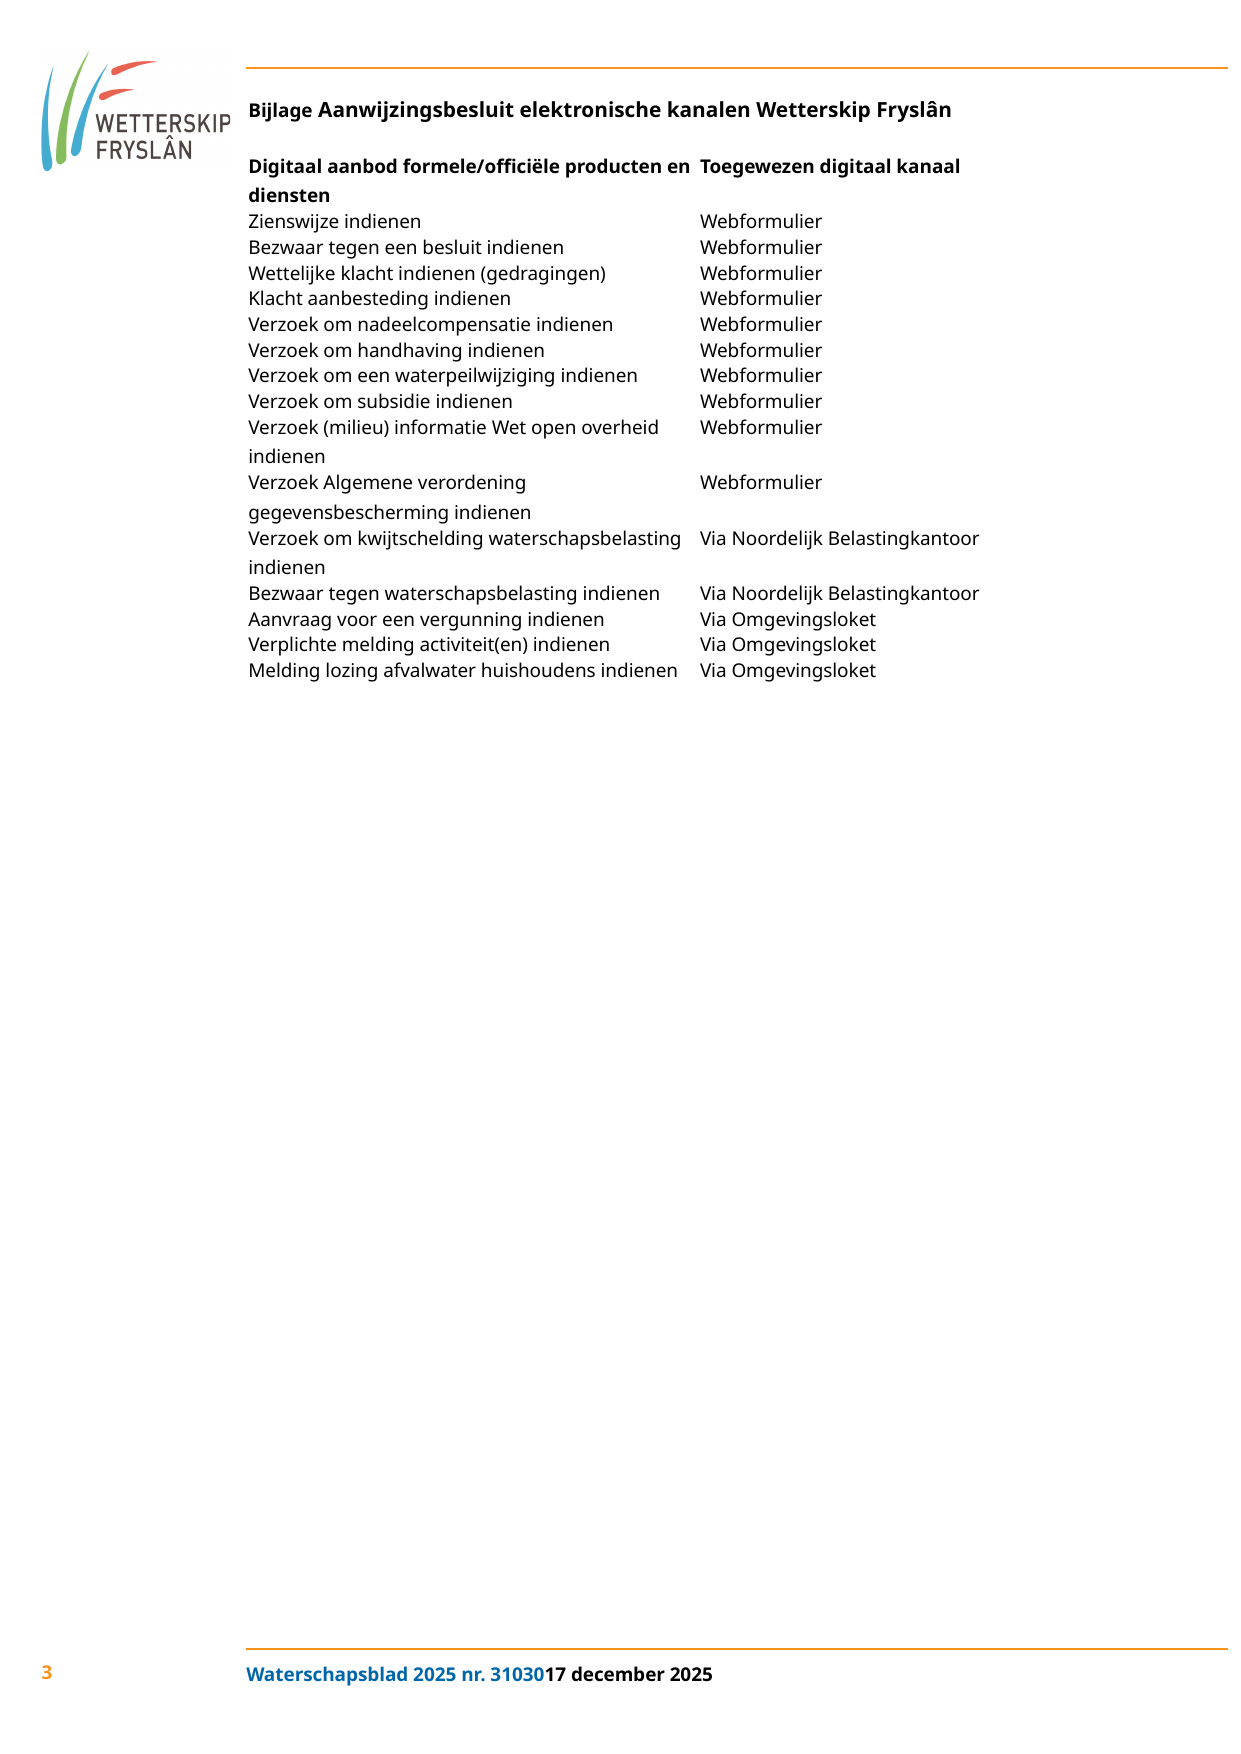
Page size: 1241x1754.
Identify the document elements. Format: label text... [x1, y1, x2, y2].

table_cell Webformulier [700, 286, 1152, 311]
table_cell Via Noordelijk Belastingkantoor [700, 580, 1152, 606]
table_cell Verzoek om handhaving indienen [248, 337, 700, 363]
table_cell Aanvraag voor een vergunning indienen [248, 606, 700, 632]
table_cell Verzoek om subsidie indienen [248, 389, 700, 414]
table_cell Via Omgevingsloket [700, 606, 1152, 632]
table_header Digitaal aanbod formele/officiële producten en diensten [248, 153, 700, 208]
table_cell Webformulier [700, 311, 1152, 337]
table_cell Via Omgevingsloket [700, 657, 1152, 683]
table_cell Melding lozing afvalwater huishoudens indienen [248, 657, 700, 683]
table_cell Verzoek om nadeelcompensatie indienen [248, 311, 700, 337]
table_cell Klacht aanbesteding indienen [248, 286, 700, 311]
table_cell Verzoek Algemene verordening gegevensbescherming indienen [248, 470, 700, 525]
table_cell Verplichte melding activiteit(en) indienen [248, 632, 700, 657]
table_cell Via Omgevingsloket [700, 632, 1152, 657]
text Bijlage Aanwijzingsbesluit elektronische kanalen Wetterskip Fryslân [248, 95, 1152, 123]
table_cell Via Noordelijk Belastingkantoor [700, 525, 1152, 580]
table_cell Webformulier [700, 470, 1152, 525]
table_cell Wettelijke klacht indienen (gedragingen) [248, 260, 700, 286]
table_cell Bezwaar tegen waterschapsbelasting indienen [248, 580, 700, 606]
table_cell Webformulier [700, 208, 1152, 234]
table_cell Verzoek (milieu) informatie Wet open overheid indienen [248, 414, 700, 469]
table_cell Verzoek om kwijtschelding waterschapsbelasting indienen [248, 525, 700, 580]
table_cell Webformulier [700, 389, 1152, 414]
picture [41, 47, 231, 172]
table_cell Webformulier [700, 260, 1152, 286]
table_cell Webformulier [700, 414, 1152, 469]
table_cell Verzoek om een waterpeilwijziging indienen [248, 363, 700, 388]
table_cell Webformulier [700, 363, 1152, 388]
table_cell Webformulier [700, 234, 1152, 260]
table_cell Zienswijze indienen [248, 208, 700, 234]
table_header Toegewezen digitaal kanaal [700, 153, 1152, 208]
table_cell Webformulier [700, 337, 1152, 363]
table_cell Bezwaar tegen een besluit indienen [248, 234, 700, 260]
